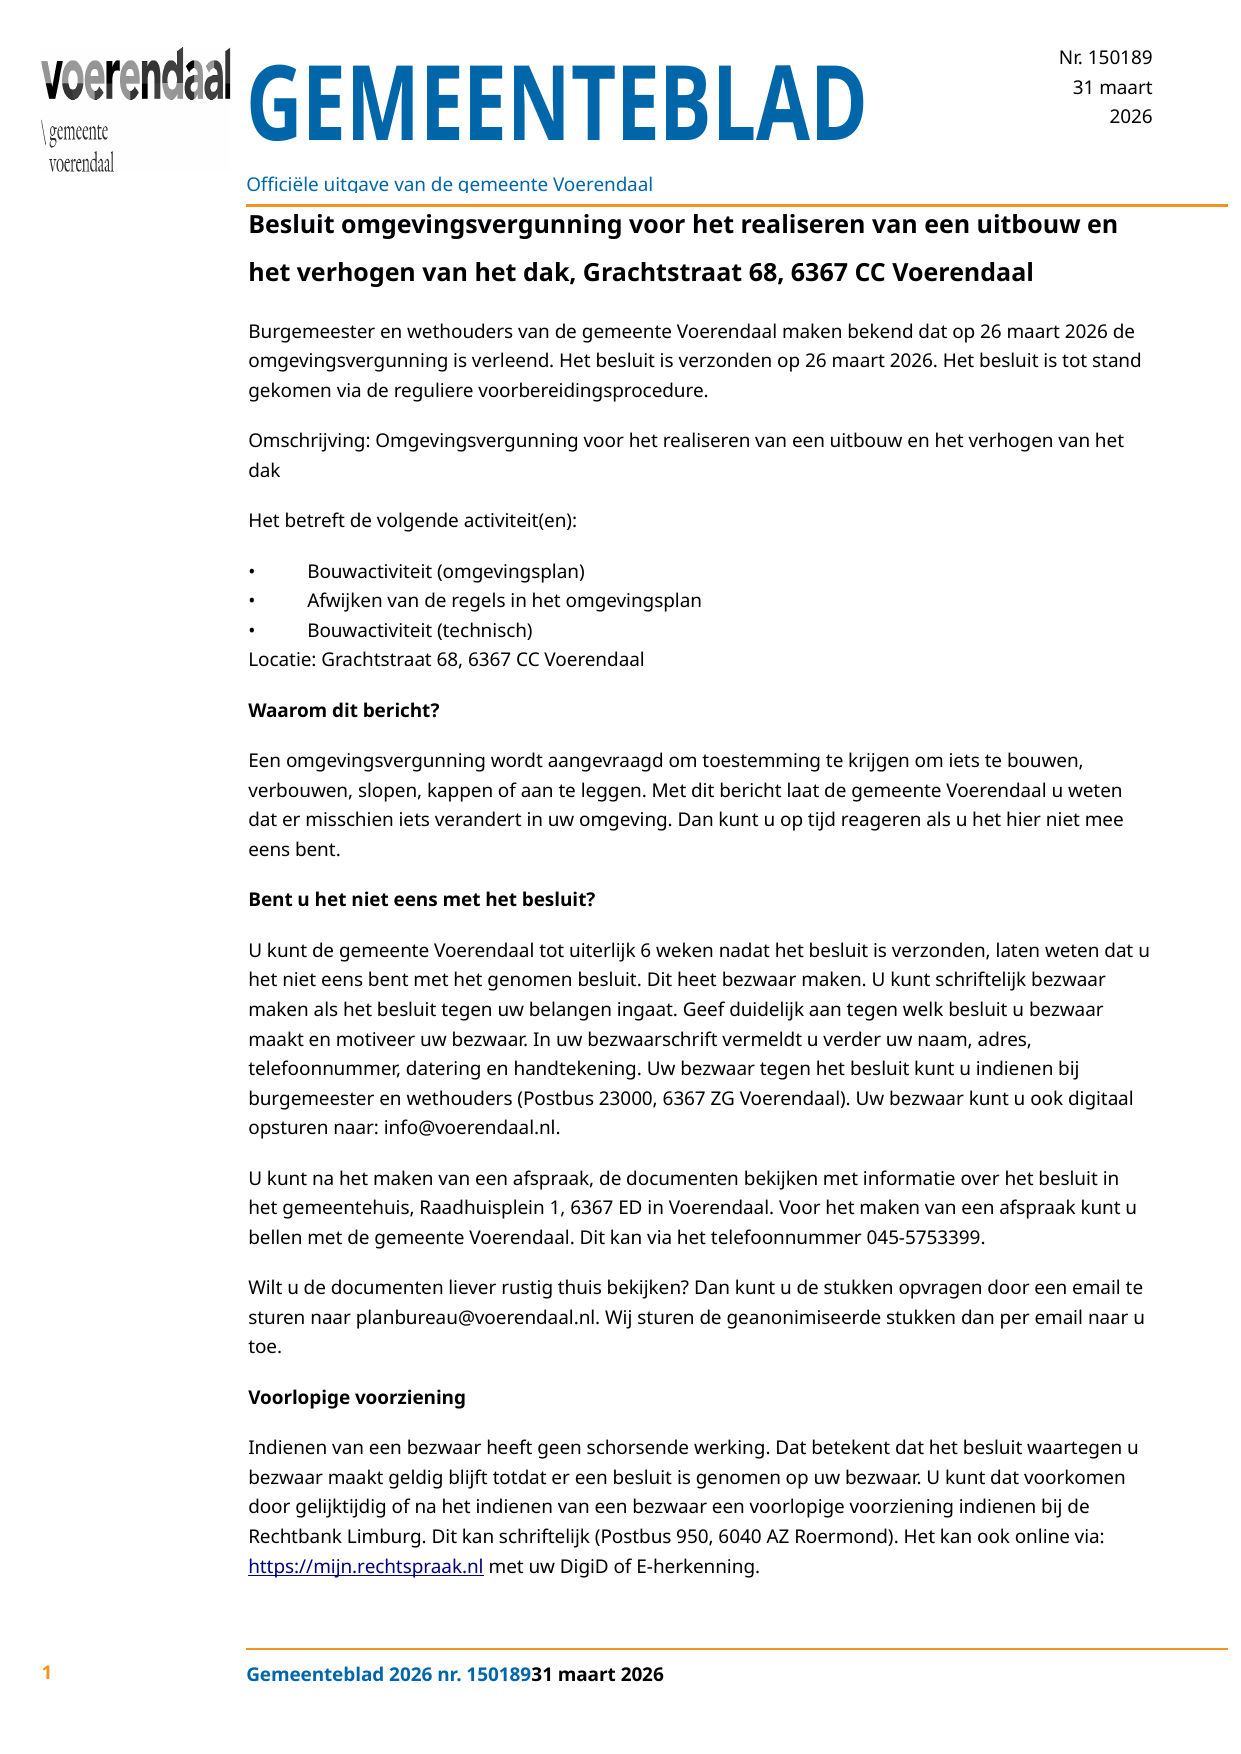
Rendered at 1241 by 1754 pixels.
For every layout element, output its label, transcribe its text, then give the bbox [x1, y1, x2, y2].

text Het betreft de volgende activiteit(en): [248, 507, 1152, 533]
text Waarom dit bericht? [248, 697, 1152, 723]
list Afwijken van de regels in het omgevingsplan [248, 587, 1152, 613]
text Een omgevingsvergunning wordt aangevraagd om toestemming te krijgen om iets te bouwen, verbouwen, slopen, kappen of aan te leggen. Met dit bericht laat de gemeente Voerendaal u weten dat er misschien iets verandert in uw omgeving. Dan kunt u op tijd reageren als u het hier niet mee eens bent. [248, 747, 1152, 862]
text Burgemeester en wethouders van de gemeente Voerendaal maken bekend dat op 26 maart 2026 de omgevingsvergunning is verleend. Het besluit is verzonden op 26 maart 2026. Het besluit is tot stand gekomen via de reguliere voorbereidingsprocedure. [248, 318, 1152, 403]
list Bouwactiviteit (technisch) [248, 617, 1152, 643]
picture [41, 47, 231, 172]
text Besluit omgevingsvergunning voor het realiseren van een uitbouw en het verhogen van het dak, Grachtstraat 68, 6367 CC Voerendaal [248, 207, 1152, 288]
text U kunt de gemeente Voerendaal tot uiterlijk 6 weken nadat het besluit is verzonden, laten weten dat u het niet eens bent met het genomen besluit. Dit heet bezwaar maken. U kunt schriftelijk bezwaar maken als het besluit tegen uw belangen ingaat. Geef duidelijk aan tegen welk besluit u bezwaar maakt en motiveer uw bezwaar. In uw bezwaarschrift vermeldt u verder uw naam, adres, telefoonnummer, datering en handtekening. Uw bezwaar tegen het besluit kunt u indienen bij burgemeester en wethouders (Postbus 23000, 6367 ZG Voerendaal). Uw bezwaar kunt u ook digitaal opsturen naar: info@voerendaal.nl. [248, 937, 1152, 1140]
text Bent u het niet eens met het besluit? [248, 887, 1152, 912]
list Bouwactiviteit (omgevingsplan) [248, 558, 1152, 584]
text Voorlopige voorziening [248, 1384, 1152, 1410]
text U kunt na het maken van een afspraak, de documenten bekijken met informatie over het besluit in het gemeentehuis, Raadhuisplein 1, 6367 ED in Voerendaal. Voor het maken van een afspraak kunt u bellen met de gemeente Voerendaal. Dit kan via het telefoonnummer 045-5753399. [248, 1165, 1152, 1250]
text Indienen van een bezwaar heeft geen schorsende werking. Dat betekent dat het besluit waartegen u bezwaar maakt geldig blijft totdat er een besluit is genomen op uw bezwaar. U kunt dat voorkomen door gelijktijdig of na het indienen van een bezwaar een voorlopige voorziening indienen bij de Rechtbank Limburg. Dit kan schriftelijk (Postbus 950, 6040 AZ Roermond). Het kan ook online via: https://mijn.rechtspraak.nl met uw DigiD of E-herkenning. [248, 1434, 1152, 1579]
text Wilt u de documenten liever rustig thuis bekijken? Dan kunt u de stukken opvragen door een email te sturen naar planbureau@voerendaal.nl. Wij sturen de geanonimiseerde stukken dan per email naar u toe. [248, 1274, 1152, 1359]
text Locatie: Grachtstraat 68, 6367 CC Voerendaal [248, 647, 1152, 672]
text Omschrijving: Omgevingsvergunning voor het realiseren van een uitbouw en het verhogen van het dak [248, 427, 1152, 483]
